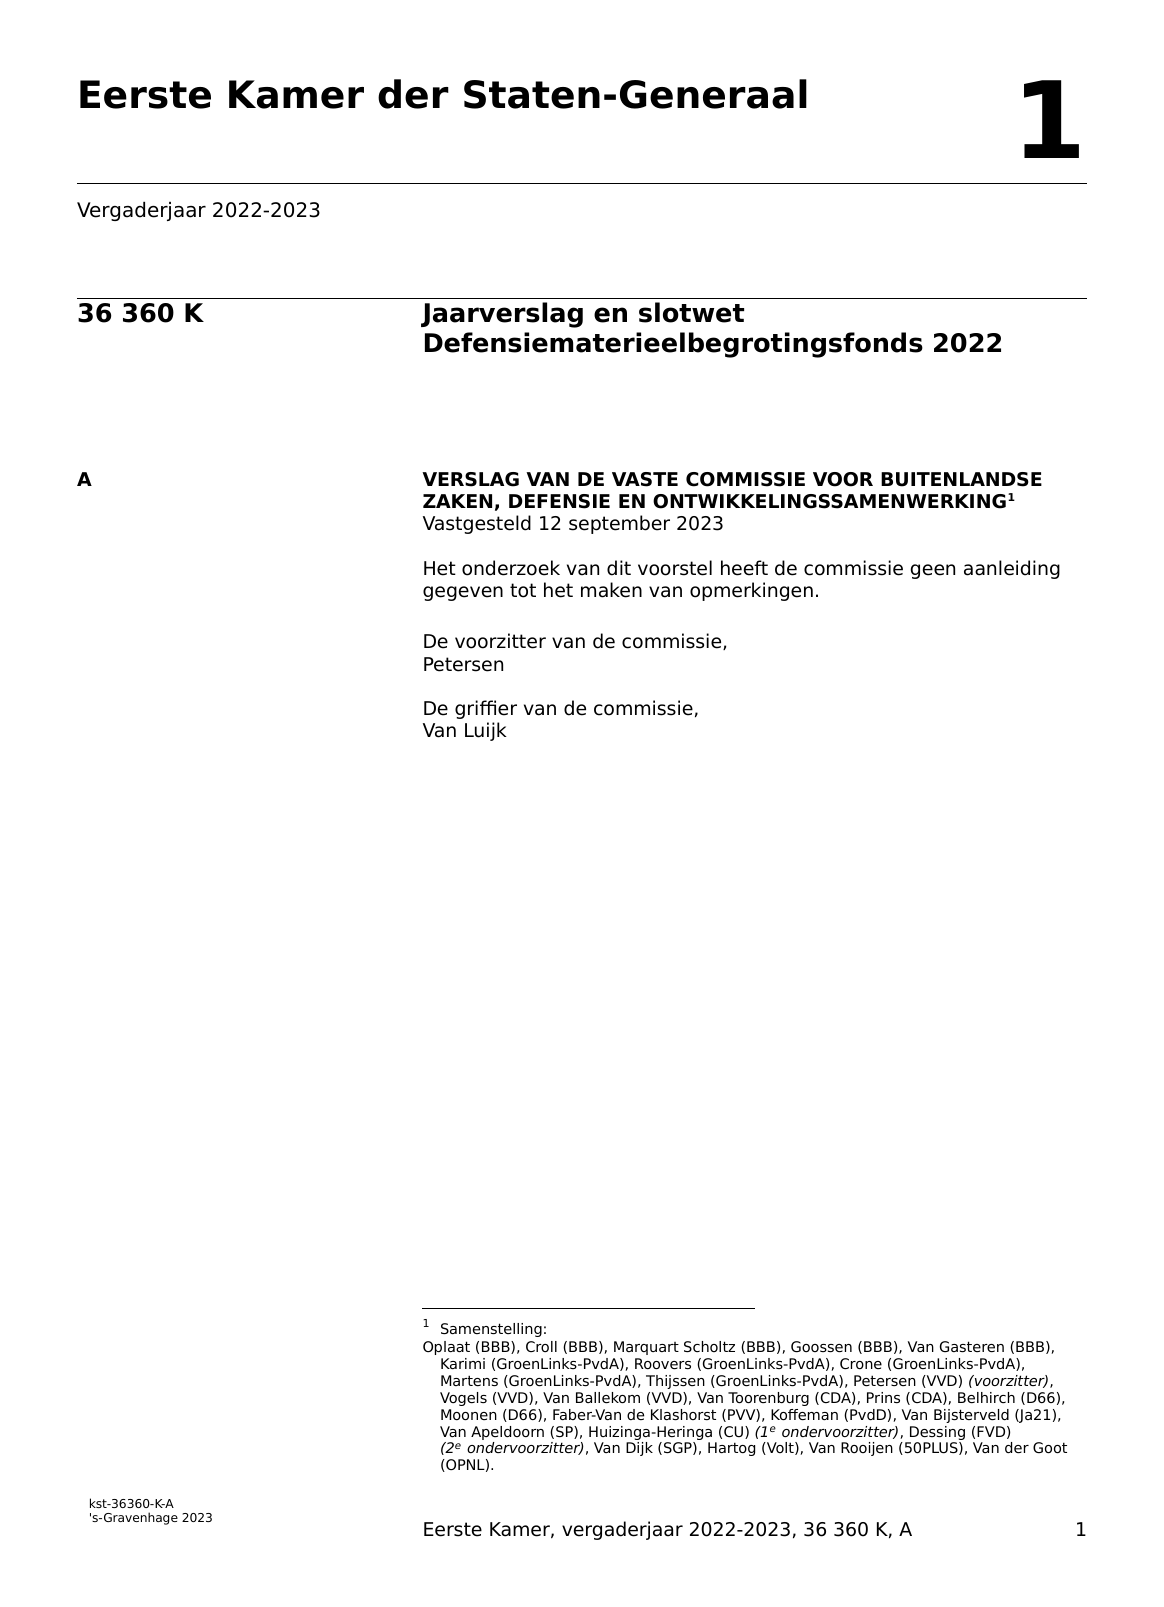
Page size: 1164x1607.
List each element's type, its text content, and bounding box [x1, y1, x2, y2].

text Samenstelling: [422, 1317, 1087, 1339]
text 's-Gravenhage 2023 [88, 1511, 323, 1525]
text Oplaat (BBB), Croll (BBB), Marquart Scholtz (BBB), Goossen (BBB), Van Gasteren (BBB), Karimi (GroenLinks-PvdA), Roovers (GroenLinks-PvdA), Crone (GroenLinks-PvdA), Martens (GroenLinks-PvdA), Thijssen (GroenLinks-PvdA), Petersen (VVD) (voorzitter), Vogels (VVD), Van Ballekom (VVD), Van Toorenburg (CDA), Prins (CDA), Belhirch (D66), Moonen (D66), Faber-Van de Klashorst (PVV), Koffeman (PvdD), Van Bijsterveld (Ja21), Van Apeldoorn (SP), Huizinga-Heringa (CU) (1e ondervoorzitter), Dessing (FVD) (2e ondervoorzitter), Van Dijk (SGP), Hartog (Volt), Van Rooijen (50PLUS), Van der Goot (OPNL). [422, 1339, 1087, 1474]
subtitle A VERSLAG VAN DE VASTE COMMISSIE VOOR BUITENLANDSE ZAKEN, DEFENSIE EN ONTWIKKELINGSSAMENWERKING [77, 469, 1087, 513]
text De griffier van de commissie, Van Luijk [422, 698, 1087, 742]
table_cell Vergaderjaar 2022-2023 [77, 184, 1087, 298]
text De voorzitter van de commissie, Petersen [422, 631, 1087, 675]
table_header Eerste Kamer der Staten-Generaal [77, 59, 886, 183]
text Het onderzoek van dit voorstel heeft de commissie geen aanleiding gegeven tot het maken van opmerkingen. [422, 557, 1087, 601]
table_header 1 [886, 59, 1087, 183]
text Vastgesteld 12 september 2023 [422, 513, 1087, 535]
subtitle 36 360 K Jaarverslag en slotwet Defensiematerieelbegrotingsfonds 2022 [77, 299, 1087, 358]
text kst-36360-K-A [88, 1497, 323, 1511]
